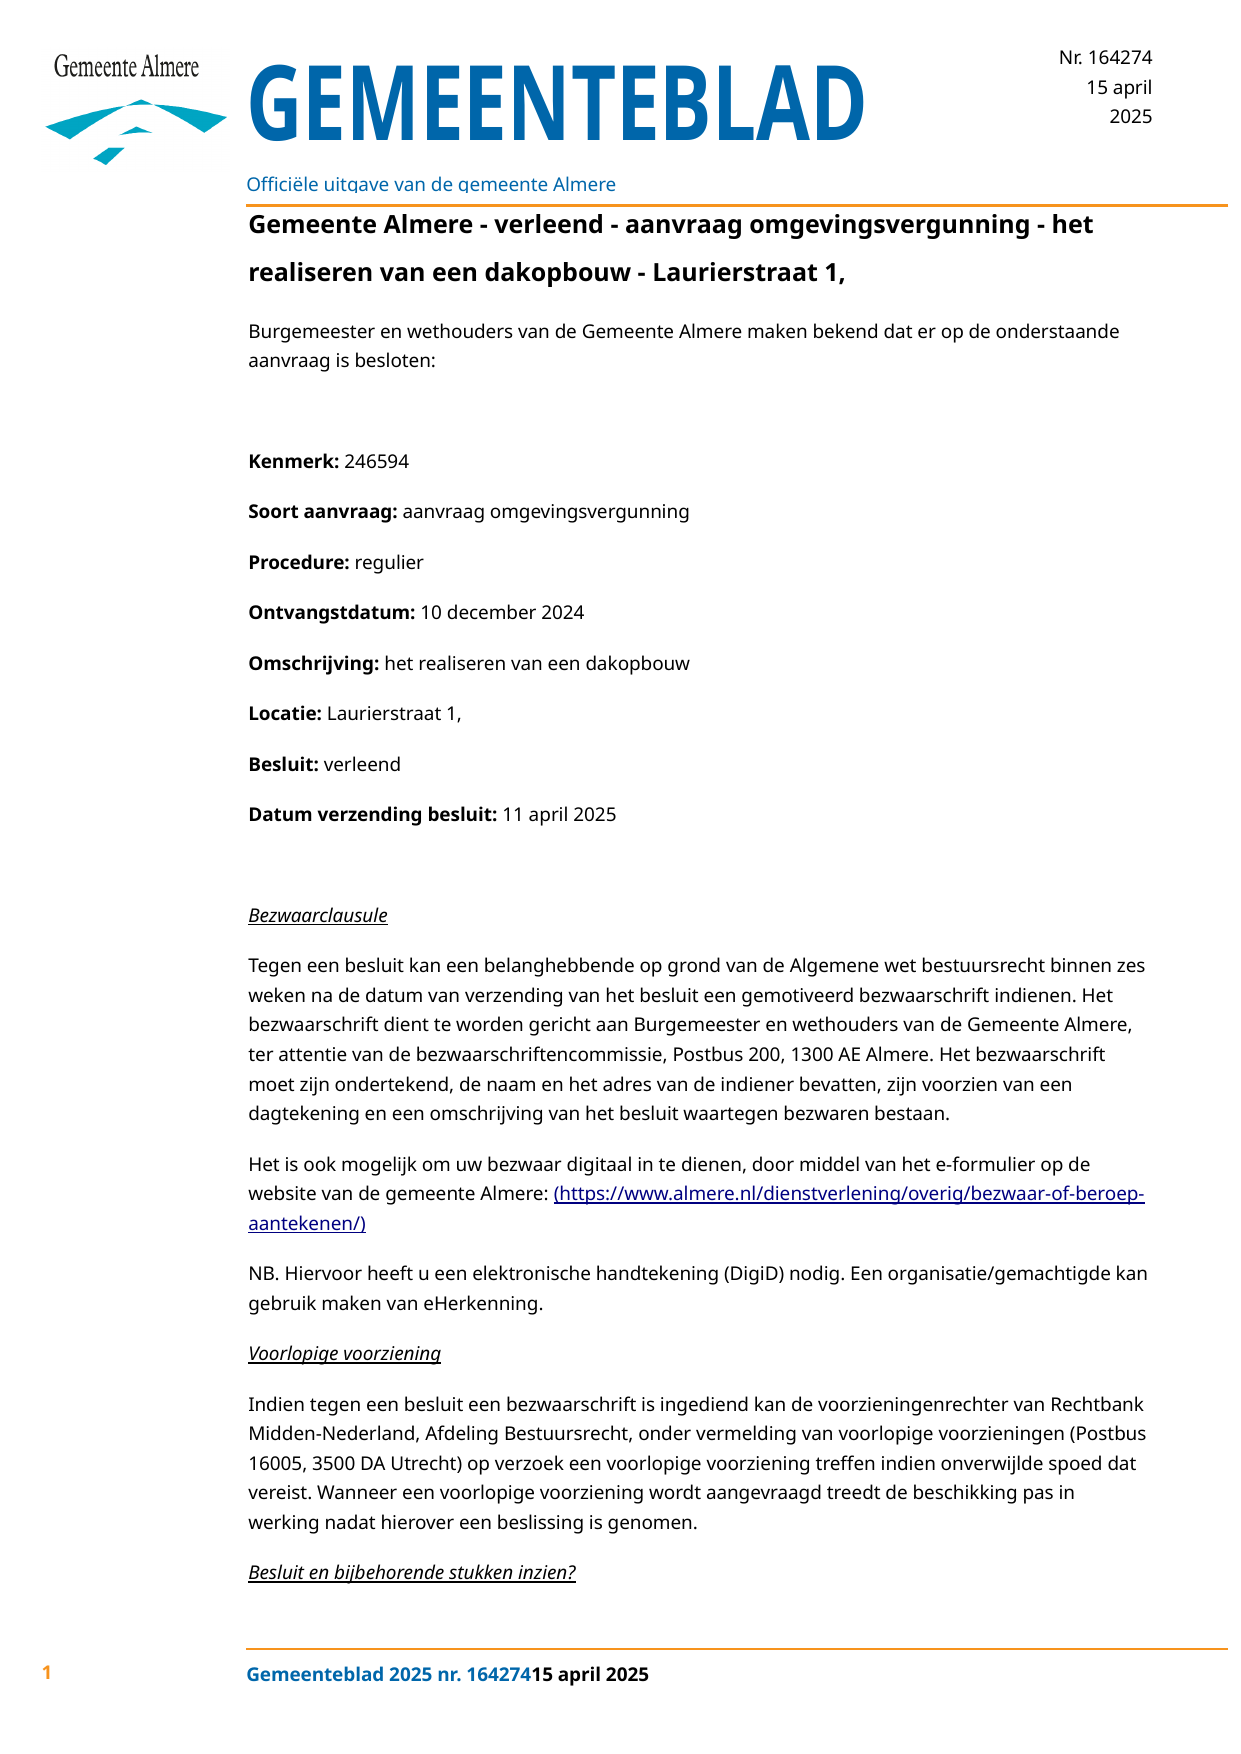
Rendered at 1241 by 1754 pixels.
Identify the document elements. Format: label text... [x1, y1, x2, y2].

text Gemeente Almere - verleend - aanvraag omgevingsvergunning - het realiseren van een dakopbouw - Laurierstraat 1, [248, 207, 1152, 288]
text Voorlopige voorziening [248, 1340, 1152, 1366]
text Procedure: regulier [248, 549, 1152, 575]
text Indien tegen een besluit een bezwaarschrift is ingediend kan de voorzieningenrechter van Rechtbank Midden-Nederland, Afdeling Bestuursrecht, onder vermelding van voorlopige voorzieningen (Postbus 16005, 3500 DA Utrecht) op verzoek een voorlopige voorziening treffen indien onverwijlde spoed dat vereist. Wanneer een voorlopige voorziening wordt aangevraagd treedt de beschikking pas in werking nadat hierover een beslissing is genomen. [248, 1391, 1152, 1535]
text Het is ook mogelijk om uw bezwaar digitaal in te dienen, door middel van het e-formulier op de website van de gemeente Almere: (https://www.almere.nl/dienstverlening/overig/bezwaar-of-beroep-aantekenen/) [248, 1151, 1152, 1236]
text Soort aanvraag: aanvraag omgevingsvergunning [248, 499, 1152, 524]
text Bezwaarclausule [248, 902, 1152, 928]
text Tegen een besluit kan een belanghebbende op grond van de Algemene wet bestuursrecht binnen zes weken na de datum van verzending van het besluit een gemotiveerd bezwaarschrift indienen. Het bezwaarschrift dient te worden gericht aan Burgemeester en wethouders van de Gemeente Almere, ter attentie van de bezwaarschriftencommissie, Postbus 200, 1300 AE Almere. Het bezwaarschrift moet zijn ondertekend, de naam en het adres van de indiener bevatten, zijn voorzien van een dagtekening en een omschrijving van het besluit waartegen bezwaren bestaan. [248, 952, 1152, 1126]
text Besluit en bijbehorende stukken inzien? [248, 1559, 1152, 1585]
text Omschrijving: het realiseren van een dakopbouw [248, 650, 1152, 676]
text Locatie: Laurierstraat 1, [248, 700, 1152, 726]
picture [41, 47, 231, 172]
text NB. Hiervoor heeft u een elektronische handtekening (DigiD) nodig. Een organisatie/gemachtigde kan gebruik maken van eHerkenning. [248, 1260, 1152, 1316]
text Ontvangstdatum: 10 december 2024 [248, 599, 1152, 625]
text Kenmerk: 246594 [248, 448, 1152, 474]
text Datum verzending besluit: 11 april 2025 [248, 801, 1152, 827]
text Besluit: verleend [248, 751, 1152, 777]
text Burgemeester en wethouders van de Gemeente Almere maken bekend dat er op de onderstaande aanvraag is besloten: [248, 318, 1152, 373]
